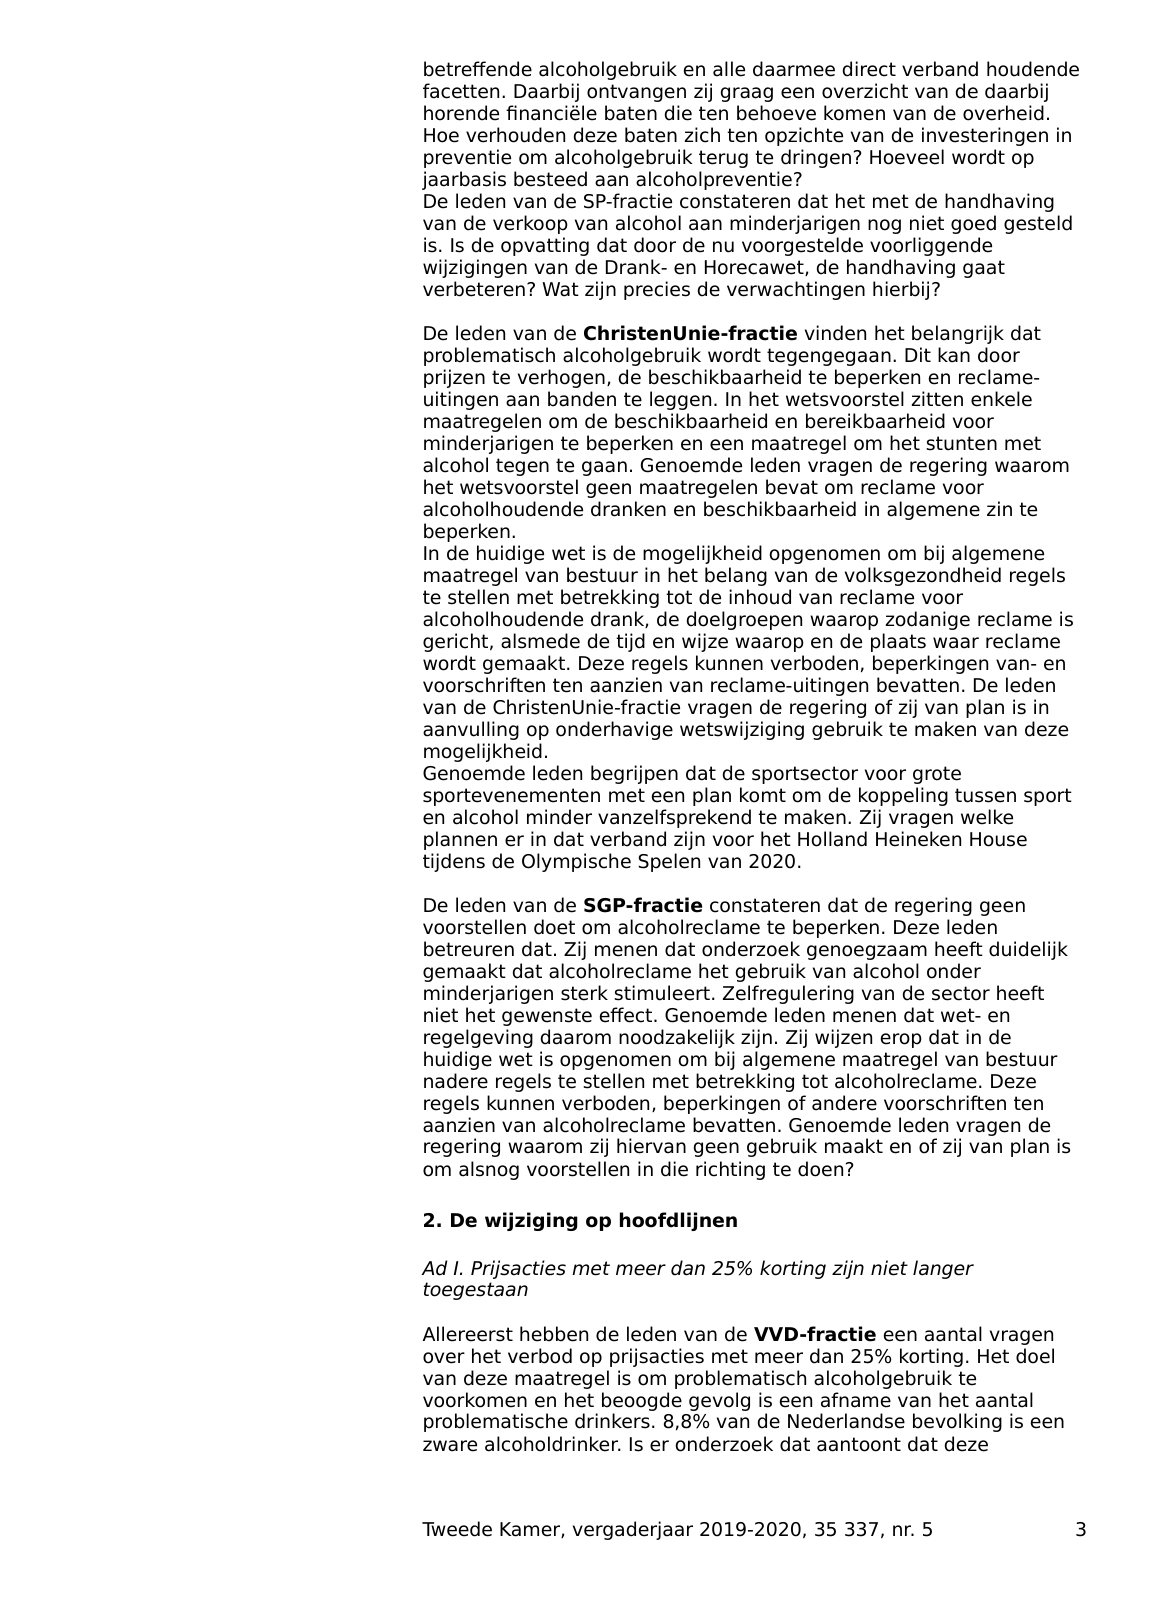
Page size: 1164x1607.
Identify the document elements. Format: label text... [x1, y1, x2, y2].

subtitle 2. De wijziging op hoofdlijnen [422, 1210, 1087, 1232]
text Allereerst hebben de leden van de VVD-fractie een aantal vragen over het verbod op prijsacties met meer dan 25% korting. Het doel van deze maatregel is om problematisch alcoholgebruik te voorkomen en het beoogde gevolg is een afname van het aantal problematische drinkers. 8,8% van de Nederlandse bevolking is een zware alcoholdrinker. Is er onderzoek dat aantoont dat deze [422, 1323, 1087, 1455]
text betreffende alcoholgebruik en alle daarmee direct verband houdende facetten. Daarbij ontvangen zij graag een overzicht van de daarbij horende financiële baten die ten behoeve komen van de overheid. Hoe verhouden deze baten zich ten opzichte van de investeringen in preventie om alcoholgebruik terug te dringen? Hoeveel wordt op jaarbasis besteed aan alcoholpreventie? [422, 59, 1087, 191]
text De leden van de SP-fractie constateren dat het met de handhaving van de verkoop van alcohol aan minderjarigen nog niet goed gesteld is. Is de opvatting dat door de nu voorgestelde voorliggende wijzigingen van de Drank- en Horecawet, de handhaving gaat verbeteren? Wat zijn precies de verwachtingen hierbij? [422, 191, 1087, 301]
text Genoemde leden begrijpen dat de sportsector voor grote sportevenementen met een plan komt om de koppeling tussen sport en alcohol minder vanzelfsprekend te maken. Zij vragen welke plannen er in dat verband zijn voor het Holland Heineken House tijdens de Olympische Spelen van 2020. [422, 763, 1087, 872]
text In de huidige wet is de mogelijkheid opgenomen om bij algemene maatregel van bestuur in het belang van de volksgezondheid regels te stellen met betrekking tot de inhoud van reclame voor alcoholhoudende drank, de doelgroepen waarop zodanige reclame is gericht, alsmede de tijd en wijze waarop en de plaats waar reclame wordt gemaakt. Deze regels kunnen verboden, beperkingen van- en voorschriften ten aanzien van reclame-uitingen bevatten. De leden van de ChristenUnie-fractie vragen de regering of zij van plan is in aanvulling op onderhavige wetswijziging gebruik te maken van deze mogelijkheid. [422, 543, 1087, 763]
text De leden van de SGP-fractie constateren dat de regering geen voorstellen doet om alcoholreclame te beperken. Deze leden betreuren dat. Zij menen dat onderzoek genoegzaam heeft duidelijk gemaakt dat alcoholreclame het gebruik van alcohol onder minderjarigen sterk stimuleert. Zelfregulering van de sector heeft niet het gewenste effect. Genoemde leden menen dat wet- en regelgeving daarom noodzakelijk zijn. Zij wijzen erop dat in de huidige wet is opgenomen om bij algemene maatregel van bestuur nadere regels te stellen met betrekking tot alcoholreclame. Deze regels kunnen verboden, beperkingen of andere voorschriften ten aanzien van alcoholreclame bevatten. Genoemde leden vragen de regering waarom zij hiervan geen gebruik maakt en of zij van plan is om alsnog voorstellen in die richting te doen? [422, 895, 1087, 1180]
text De leden van de ChristenUnie-fractie vinden het belangrijk dat problematisch alcoholgebruik wordt tegengegaan. Dit kan door prijzen te verhogen, de beschikbaarheid te beperken en reclame-uitingen aan banden te leggen. In het wetsvoorstel zitten enkele maatregelen om de beschikbaarheid en bereikbaarheid voor minderjarigen te beperken en een maatregel om het stunten met alcohol tegen te gaan. Genoemde leden vragen de regering waarom het wetsvoorstel geen maatregelen bevat om reclame voor alcoholhoudende dranken en beschikbaarheid in algemene zin te beperken. [422, 323, 1087, 543]
subtitle Ad I. Prijsacties met meer dan 25% korting zijn niet langer toegestaan [422, 1257, 1087, 1301]
